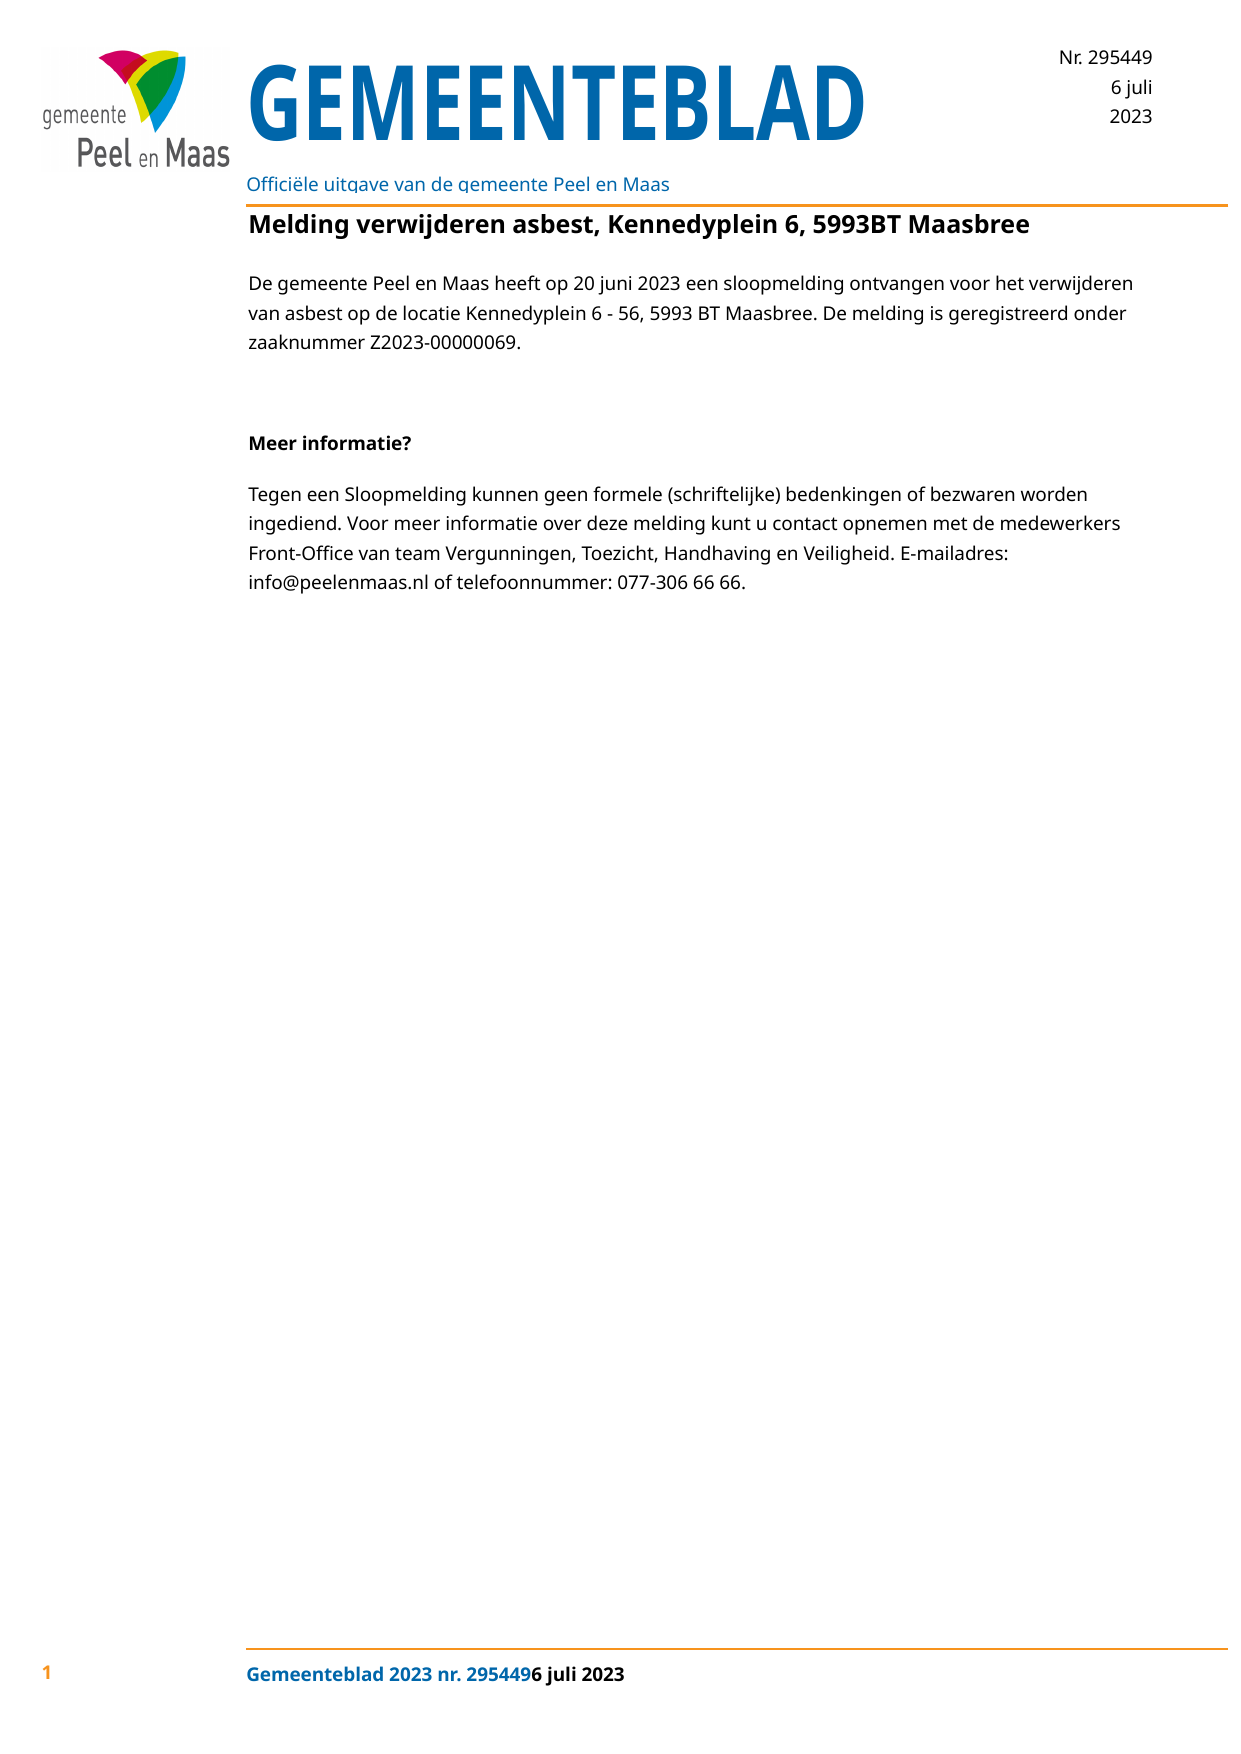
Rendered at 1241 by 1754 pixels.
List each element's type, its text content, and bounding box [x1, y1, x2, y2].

text Meer informatie? [248, 430, 1152, 456]
text Tegen een Sloopmelding kunnen geen formele (schriftelijke) bedenkingen of bezwaren worden ingediend. Voor meer informatie over deze melding kunt u contact opnemen met de medewerkers Front-Office van team Vergunningen, Toezicht, Handhaving en Veiligheid. E-mailadres: info@peelenmaas.nl of telefoonnummer: 077-306 66 66. [248, 481, 1152, 595]
text De gemeente Peel en Maas heeft op 20 juni 2023 een sloopmelding ontvangen voor het verwijderen van asbest op de locatie Kennedyplein 6 - 56, 5993 BT Maasbree. De melding is geregistreerd onder zaaknummer Z2023-00000069. [248, 270, 1152, 355]
picture [41, 47, 231, 172]
text Melding verwijderen asbest, Kennedyplein 6, 5993BT Maasbree [248, 207, 1152, 241]
